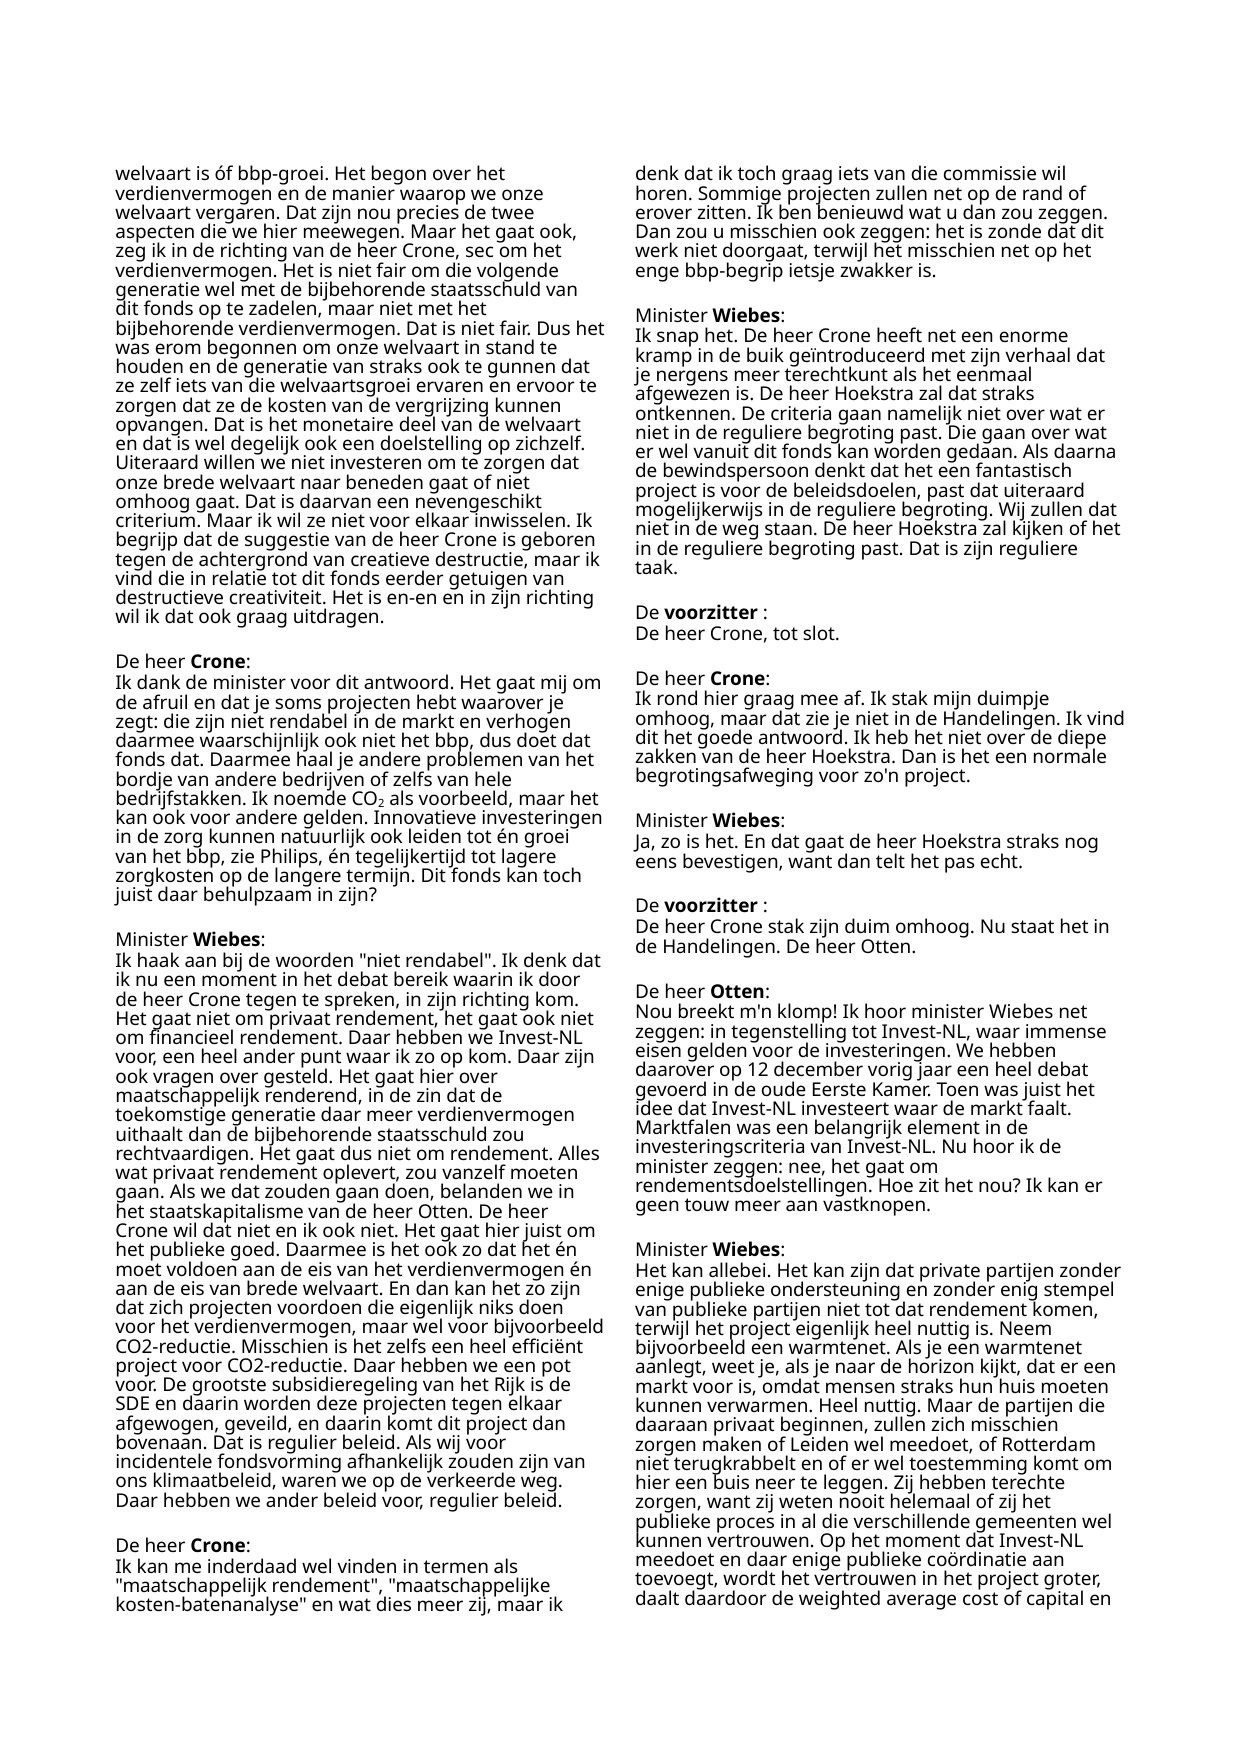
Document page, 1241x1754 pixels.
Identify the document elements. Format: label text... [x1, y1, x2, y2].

text Ik dank de minister voor dit antwoord. Het gaat mij om de afruil en dat je soms projecten hebt waarover je zegt: die zijn niet rendabel in de markt en verhogen daarmee waarschijnlijk ook niet het bbp, dus doet dat fonds dat. Daarmee haal je andere problemen van het bordje van andere bedrijven of zelfs van hele bedrijfstakken. Ik noemde CO2 als voorbeeld, maar het kan ook voor andere gelden. Innovatieve investeringen in de zorg kunnen natuurlijk ook leiden tot én groei van het bbp, zie Philips, én tegelijkertijd tot lagere zorgkosten op de langere termijn. Dit fonds kan toch juist daar behulpzaam in zijn? [115, 674, 605, 906]
text Ja, zo is het. En dat gaat de heer Hoekstra straks nog eens bevestigen, want dan telt het pas echt. [635, 833, 1125, 872]
text welvaart is óf bbp-groei. Het begon over het verdienvermogen en de manier waarop we onze welvaart vergaren. Dat zijn nou precies de twee aspecten die we hier meewegen. Maar het gaat ook, zeg ik in de richting van de heer Crone, sec om het verdienvermogen. Het is niet fair om die volgende generatie wel met de bijbehorende staatsschuld van dit fonds op te zadelen, maar niet met het bijbehorende verdienvermogen. Dat is niet fair. Dus het was erom begonnen om onze welvaart in stand te houden en de generatie van straks ook te gunnen dat ze zelf iets van die welvaartsgroei ervaren en ervoor te zorgen dat ze de kosten van de vergrijzing kunnen opvangen. Dat is het monetaire deel van de welvaart en dat is wel degelijk ook een doelstelling op zichzelf. Uiteraard willen we niet investeren om te zorgen dat onze brede welvaart naar beneden gaat of niet omhoog gaat. Dat is daarvan een nevengeschikt criterium. Maar ik wil ze niet voor elkaar inwisselen. Ik begrijp dat de suggestie van de heer Crone is geboren tegen de achtergrond van creatieve destructie, maar ik vind die in relatie tot dit fonds eerder getuigen van destructieve creativiteit. Het is en-en en in zijn richting wil ik dat ook graag uitdragen. [115, 165, 605, 628]
text Minister Wiebes: [635, 808, 1125, 833]
text De heer Otten: [635, 978, 1125, 1003]
text De heer Crone: [115, 649, 605, 674]
text Ik snap het. De heer Crone heeft net een enorme kramp in de buik geïntroduceerd met zijn verhaal dat je nergens meer terechtkunt als het eenmaal afgewezen is. De heer Hoekstra zal dat straks ontkennen. De criteria gaan namelijk niet over wat er niet in de reguliere begroting past. Die gaan over wat er wel vanuit dit fonds kan worden gedaan. Als daarna de bewindspersoon denkt dat het een fantastisch project is voor de beleidsdoelen, past dat uiteraard mogelijkerwijs in de reguliere begroting. Wij zullen dat niet in de weg staan. De heer Hoekstra zal kijken of het in de reguliere begroting past. Dat is zijn reguliere taak. [635, 327, 1125, 578]
text De heer Crone: [635, 665, 1125, 690]
text Minister Wiebes: [635, 302, 1125, 327]
text De heer Crone: [115, 1532, 605, 1558]
text Minister Wiebes: [115, 926, 605, 952]
text Ik kan me inderdaad wel vinden in termen als "maatschappelijk rendement", "maatschappelijke kosten-batenanalyse" en wat dies meer zij, maar ik [115, 1558, 605, 1615]
text Het kan allebei. Het kan zijn dat private partijen zonder enige publieke ondersteuning en zonder enig stempel van publieke partijen niet tot dat rendement komen, terwijl het project eigenlijk heel nuttig is. Neem bijvoorbeeld een warmtenet. Als je een warmtenet aanlegt, weet je, als je naar de horizon kijkt, dat er een markt voor is, omdat mensen straks hun huis moeten kunnen verwarmen. Heel nuttig. Maar de partijen die daaraan privaat beginnen, zullen zich misschien zorgen maken of Leiden wel meedoet, of Rotterdam niet terugkrabbelt en of er wel toestemming komt om hier een buis neer te leggen. Zij hebben terechte zorgen, want zij weten nooit helemaal of zij het publieke proces in al die verschillende gemeenten wel kunnen vertrouwen. Op het moment dat Invest-NL meedoet en daar enige publieke coördinatie aan toevoegt, wordt het vertrouwen in het project groter, daalt daardoor de weighted average cost of capital en [635, 1262, 1125, 1609]
text De heer Crone, tot slot. [635, 624, 1125, 644]
text Minister Wiebes: [635, 1236, 1125, 1262]
text Ik haak aan bij de woorden "niet rendabel". Ik denk dat ik nu een moment in het debat bereik waarin ik door de heer Crone tegen te spreken, in zijn richting kom. Het gaat niet om privaat rendement, het gaat ook niet om financieel rendement. Daar hebben we Invest-NL voor, een heel ander punt waar ik zo op kom. Daar zijn ook vragen over gesteld. Het gaat hier over maatschappelijk renderend, in de zin dat de toekomstige generatie daar meer verdienvermogen uithaalt dan de bijbehorende staatsschuld zou rechtvaardigen. Het gaat dus niet om rendement. Alles wat privaat rendement oplevert, zou vanzelf moeten gaan. Als we dat zouden gaan doen, belanden we in het staatskapitalisme van de heer Otten. De heer Crone wil dat niet en ik ook niet. Het gaat hier juist om het publieke goed. Daarmee is het ook zo dat het én moet voldoen aan de eis van het verdienvermogen én aan de eis van brede welvaart. En dan kan het zo zijn dat zich projecten voordoen die eigenlijk niks doen voor het verdienvermogen, maar wel voor bijvoorbeeld CO2-reductie. Misschien is het zelfs een heel efficiënt project voor CO2-reductie. Daar hebben we een pot voor. De grootste subsidieregeling van het Rijk is de SDE en daarin worden deze projecten tegen elkaar afgewogen, geveild, en daarin komt dit project dan bovenaan. Dat is regulier beleid. Als wij voor incidentele fondsvorming afhankelijk zouden zijn van ons klimaatbeleid, waren we op de verkeerde weg. Daar hebben we ander beleid voor, regulier beleid. [115, 952, 605, 1511]
text De voorzitter : [635, 893, 1125, 918]
text De heer Crone stak zijn duim omhoog. Nu staat het in de Handelingen. De heer Otten. [635, 918, 1125, 957]
text denk dat ik toch graag iets van die commissie wil horen. Sommige projecten zullen net op de rand of erover zitten. Ik ben benieuwd wat u dan zou zeggen. Dan zou u misschien ook zeggen: het is zonde dat dit werk niet doorgaat, terwijl het misschien net op het enge bbp-begrip ietsje zwakker is. [635, 165, 1125, 281]
text De voorzitter : [635, 599, 1125, 624]
text Nou breekt m'n klomp! Ik hoor minister Wiebes net zeggen: in tegenstelling tot Invest-NL, waar immense eisen gelden voor de investeringen. We hebben daarover op 12 december vorig jaar een heel debat gevoerd in de oude Eerste Kamer. Toen was juist het idee dat Invest-NL investeert waar de markt faalt. Marktfalen was een belangrijk element in de investeringscriteria van Invest-NL. Nu hoor ik de minister zeggen: nee, het gaat om rendementsdoelstellingen. Hoe zit het nou? Ik kan er geen touw meer aan vastknopen. [635, 1003, 1125, 1216]
text Ik rond hier graag mee af. Ik stak mijn duimpje omhoog, maar dat zie je niet in de Handelingen. Ik vind dit het goede antwoord. Ik heb het niet over de diepe zakken van de heer Hoekstra. Dan is het een normale begrotingsafweging voor zo'n project. [635, 690, 1125, 787]
